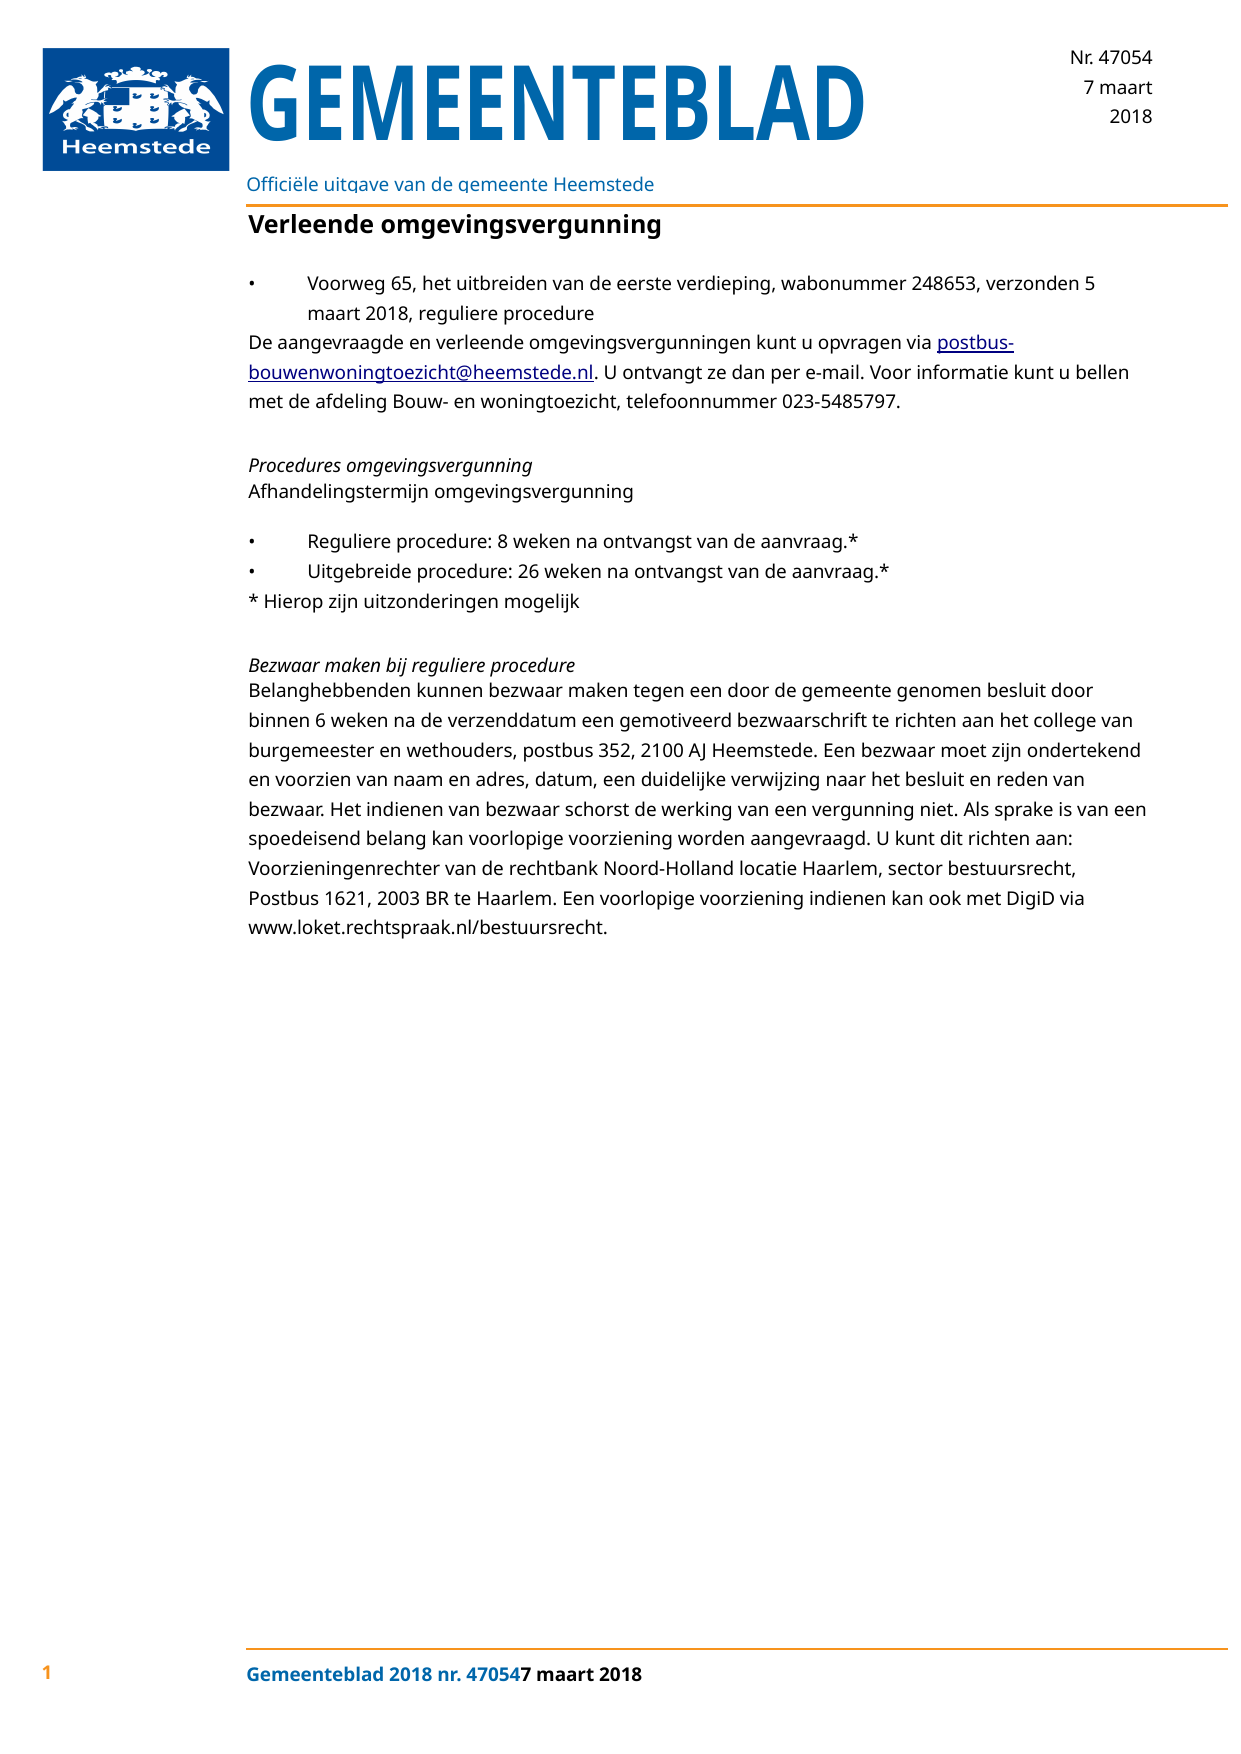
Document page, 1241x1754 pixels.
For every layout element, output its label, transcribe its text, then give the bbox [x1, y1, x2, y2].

text De aangevraagde en verleende omgevingsvergunningen kunt u opvragen via postbus-bouwenwoningtoezicht@heemstede.nl. U ontvangt ze dan per e-mail. Voor informatie kunt u bellen met de afdeling Bouw- en woningtoezicht, telefoonnummer 023-5485797. [248, 329, 1152, 414]
text Procedures omgevingsvergunning [248, 453, 1152, 478]
text Afhandelingstermijn omgevingsvergunning [248, 478, 1152, 504]
list Voorweg 65, het uitbreiden van de eerste verdieping, wabonummer 248653, verzonden 5 maart 2018, reguliere procedure [248, 270, 1152, 326]
list Uitgebreide procedure: 26 weken na ontvangst van de aanvraag.* [248, 558, 1152, 584]
text * Hierop zijn uitzonderingen mogelijk [248, 588, 1152, 614]
list Reguliere procedure: 8 weken na ontvangst van de aanvraag.* [248, 529, 1152, 554]
text Bezwaar maken bij reguliere procedure [248, 652, 1152, 678]
picture [41, 47, 231, 172]
text Belanghebbenden kunnen bezwaar maken tegen een door de gemeente genomen besluit door binnen 6 weken na de verzenddatum een gemotiveerd bezwaarschrift te richten aan het college van burgemeester en wethouders, postbus 352, 2100 AJ Heemstede. Een bezwaar moet zijn ondertekend en voorzien van naam en adres, datum, een duidelijke verwijzing naar het besluit en reden van bezwaar. Het indienen van bezwaar schorst de werking van een vergunning niet. Als sprake is van een spoedeisend belang kan voorlopige voorziening worden aangevraagd. U kunt dit richten aan: Voorzieningenrechter van de rechtbank Noord-Holland locatie Haarlem, sector bestuursrecht, Postbus 1621, 2003 BR te Haarlem. Een voorlopige voorziening indienen kan ook met DigiD via www.loket.rechtspraak.nl/bestuursrecht. [248, 678, 1152, 940]
text Verleende omgevingsvergunning [248, 207, 1152, 241]
